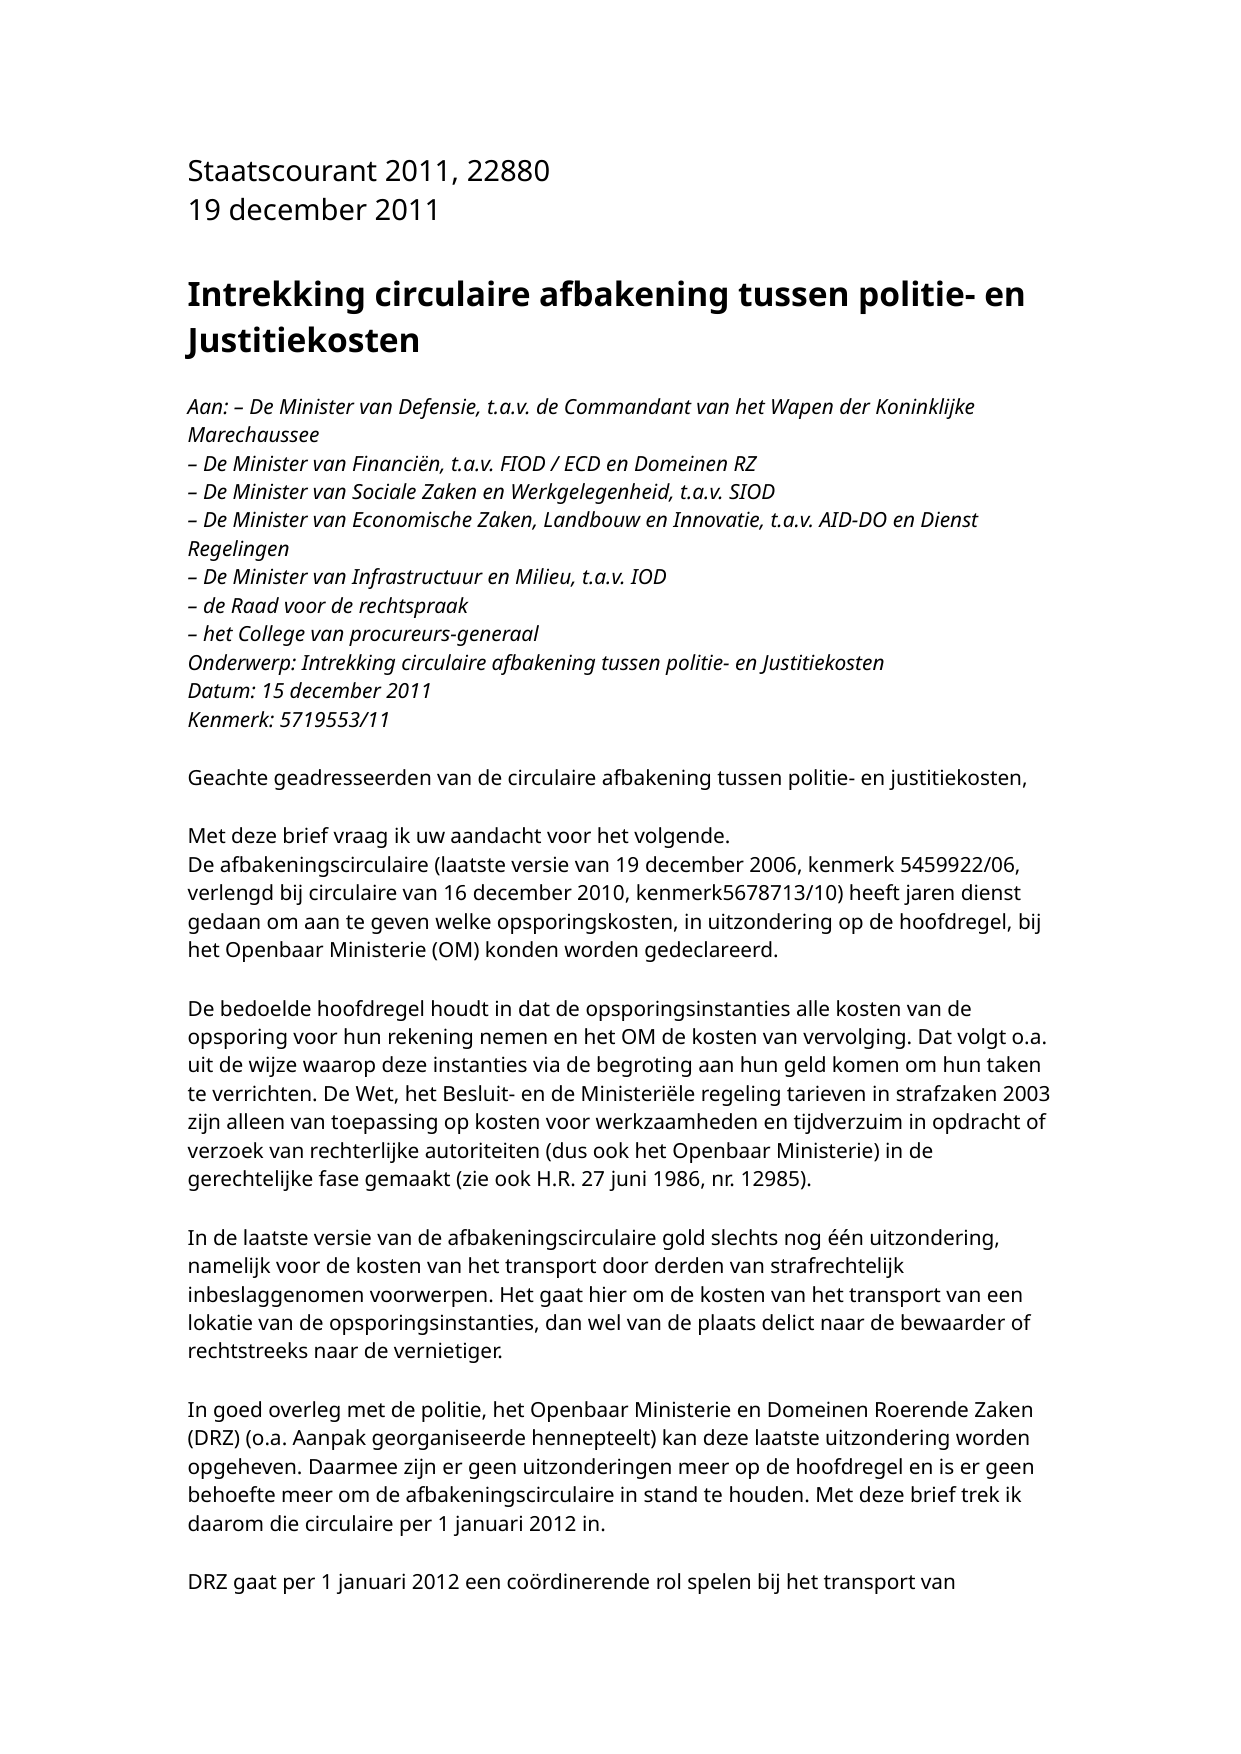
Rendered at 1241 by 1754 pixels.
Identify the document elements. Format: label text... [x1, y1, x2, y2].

text – De Minister van Financiën, t.a.v. FIOD / ECD en Domeinen RZ [187, 449, 1053, 477]
text Aan: – De Minister van Defensie, t.a.v. de Commandant van het Wapen der Koninklijke Marechaussee [187, 392, 1053, 449]
text – De Minister van Economische Zaken, Landbouw en Innovatie, t.a.v. AID-DO en Dienst Regelingen [187, 506, 1053, 562]
text – de Raad voor de rechtspraak [187, 591, 1053, 619]
text De bedoelde hoofdregel houdt in dat de opsporingsinstanties alle kosten van de opsporing voor hun rekening nemen en het OM de kosten van vervolging. Dat volgt o.a. uit de wijze waarop deze instanties via de begroting aan hun geld komen om hun taken te verrichten. De Wet, het Besluit- en de Ministeriële regeling tarieven in strafzaken 2003 zijn alleen van toepassing op kosten voor werkzaamheden en tijdverzuim in opdracht of verzoek van rechterlijke autoriteiten (dus ook het Openbaar Ministerie) in de gerechtelijke fase gemaakt (zie ook H.R. 27 juni 1986, nr. 12985). [187, 994, 1053, 1193]
text In de laatste versie van de afbakeningscirculaire gold slechts nog één uitzondering, namelijk voor de kosten van het transport door derden van strafrechtelijk inbeslaggenomen voorwerpen. Het gaat hier om de kosten van het transport van een lokatie van de opsporingsinstanties, dan wel van de plaats delict naar de bewaarder of rechtstreeks naar de vernietiger. [187, 1223, 1053, 1365]
text Datum: 15 december 2011 [187, 676, 1053, 705]
subtitle Intrekking circulaire afbakening tussen politie- en Justitiekosten [187, 271, 1053, 362]
text 19 december 2011 [187, 190, 1053, 229]
text Met deze brief vraag ik uw aandacht voor het volgende. [187, 822, 1053, 850]
text – De Minister van Sociale Zaken en Werkgelegenheid, t.a.v. SIOD [187, 477, 1053, 506]
text In goed overleg met de politie, het Openbaar Ministerie en Domeinen Roerende Zaken (DRZ) (o.a. Aanpak georganiseerde hennepteelt) kan deze laatste uitzondering worden opgeheven. Daarmee zijn er geen uitzonderingen meer op de hoofdregel en is er geen behoefte meer om de afbakeningscirculaire in stand te houden. Met deze brief trek ik daarom die circulaire per 1 januari 2012 in. [187, 1395, 1053, 1537]
text DRZ gaat per 1 januari 2012 een coördinerende rol spelen bij het transport van [187, 1567, 1053, 1596]
text – het College van procureurs-generaal [187, 619, 1053, 648]
text – De Minister van Infrastructuur en Milieu, t.a.v. IOD [187, 562, 1053, 591]
text Kenmerk: 5719553/11 [187, 705, 1053, 733]
text Staatscourant 2011, 22880 [187, 150, 1053, 190]
text Geachte geadresseerden van de circulaire afbakening tussen politie- en justitiekosten, [187, 763, 1053, 792]
text De afbakeningscirculaire (laatste versie van 19 december 2006, kenmerk 5459922/06, verlengd bij circulaire van 16 december 2010, kenmerk5678713/10) heeft jaren dienst gedaan om aan te geven welke opsporingskosten, in uitzondering op de hoofdregel, bij het Openbaar Ministerie (OM) konden worden gedeclareerd. [187, 850, 1053, 964]
text Onderwerp: Intrekking circulaire afbakening tussen politie- en Justitiekosten [187, 648, 1053, 676]
